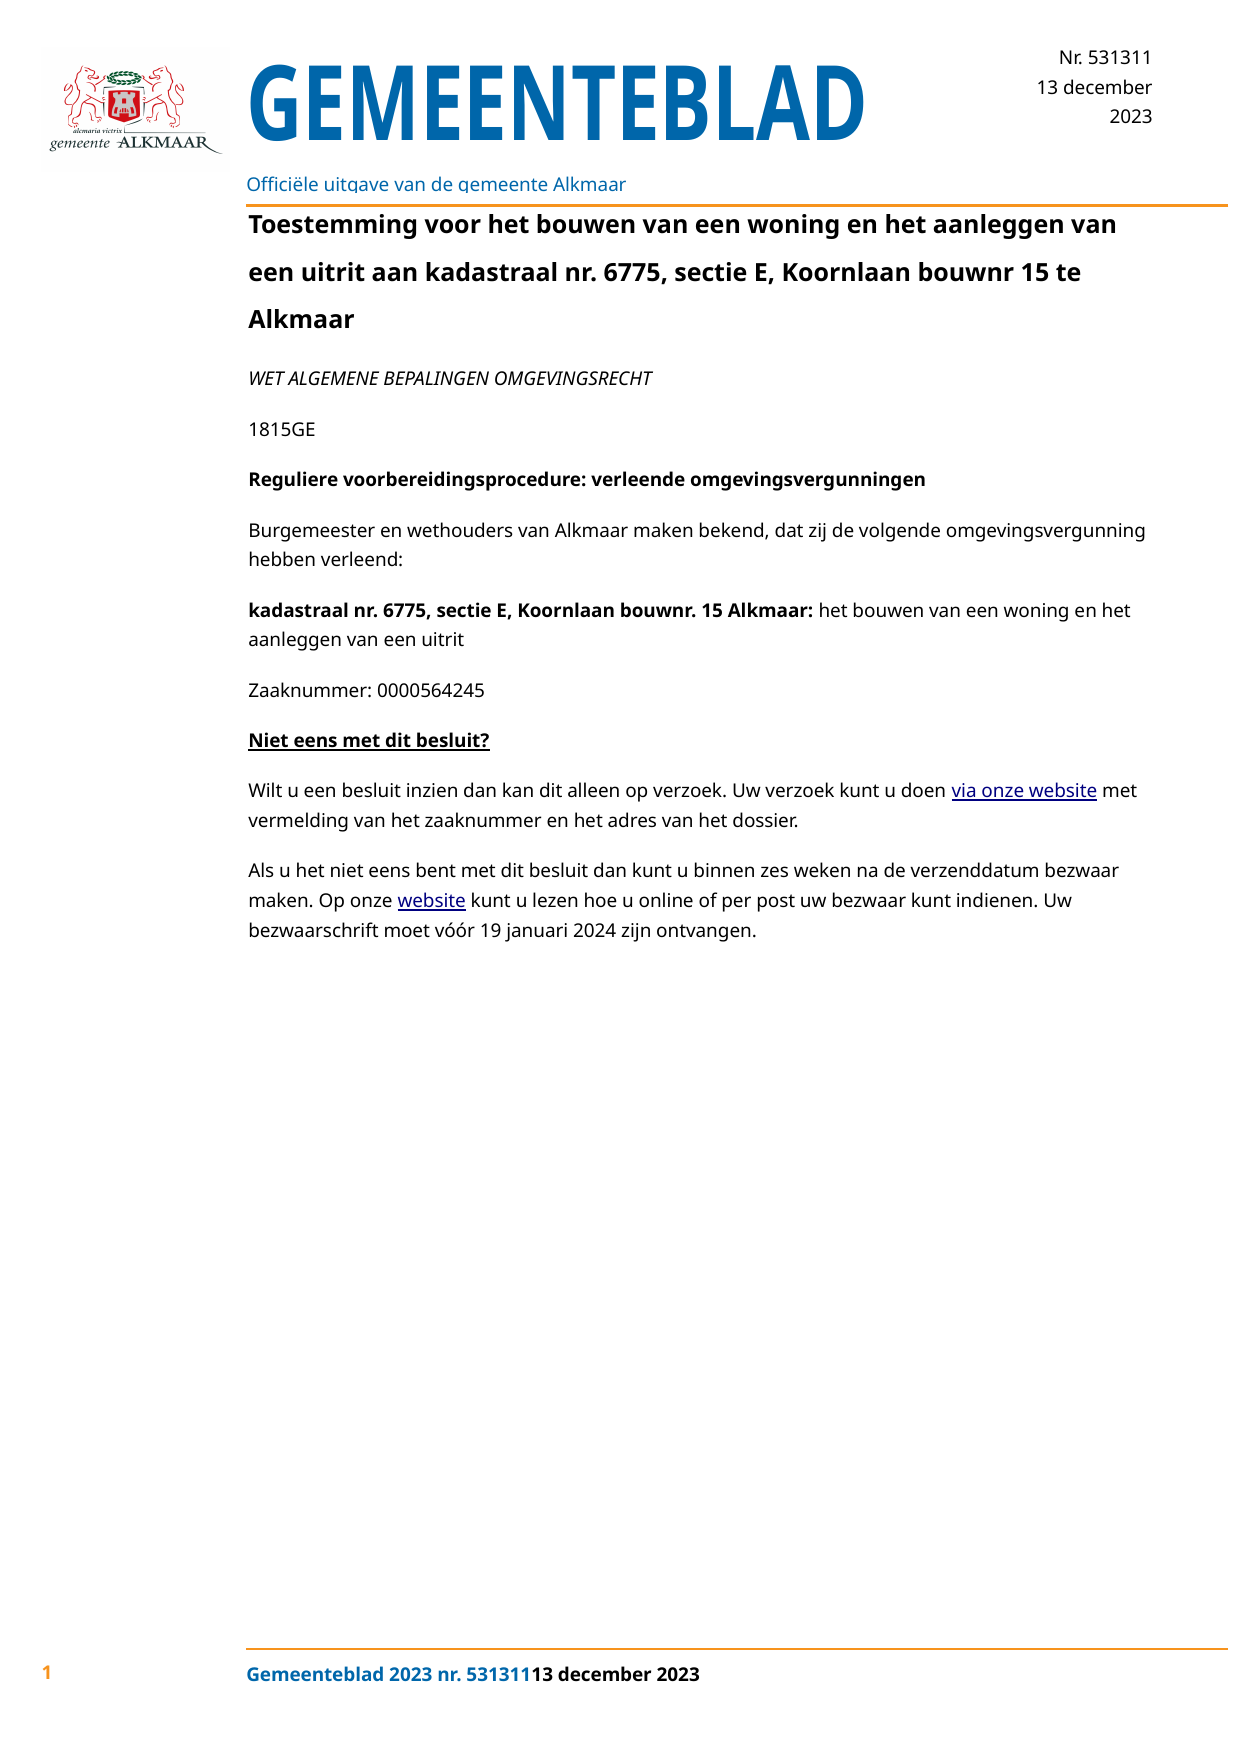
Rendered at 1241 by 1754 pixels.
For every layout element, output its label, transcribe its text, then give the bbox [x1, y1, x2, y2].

text kadastraal nr. 6775, sectie E, Koornlaan bouwnr. 15 Alkmaar: het bouwen van een woning en het aanleggen van een uitrit [248, 597, 1152, 652]
picture [41, 47, 231, 172]
text Reguliere voorbereidingsprocedure: verleende omgevingsvergunningen [248, 466, 1152, 492]
text Toestemming voor het bouwen van een woning en het aanleggen van een uitrit aan kadastraal nr. 6775, sectie E, Koornlaan bouwnr 15 te Alkmaar [248, 207, 1152, 336]
text Burgemeester en wethouders van Alkmaar maken bekend, dat zij de volgende omgevingsvergunning hebben verleend: [248, 517, 1152, 572]
text Niet eens met dit besluit? [248, 727, 1152, 753]
text Wilt u een besluit inzien dan kan dit alleen op verzoek. Uw verzoek kunt u doen via onze website met vermelding van het zaaknummer en het adres van het dossier. [248, 778, 1152, 833]
text WET ALGEMENE BEPALINGEN OMGEVINGSRECHT [248, 366, 1152, 391]
text Zaaknummer: 0000564245 [248, 677, 1152, 702]
text Als u het niet eens bent met dit besluit dan kunt u binnen zes weken na de verzenddatum bezwaar maken. Op onze website kunt u lezen hoe u online of per post uw bezwaar kunt indienen. Uw bezwaarschrift moet vóór 19 januari 2024 zijn ontvangen. [248, 858, 1152, 942]
text 1815GE [248, 416, 1152, 442]
